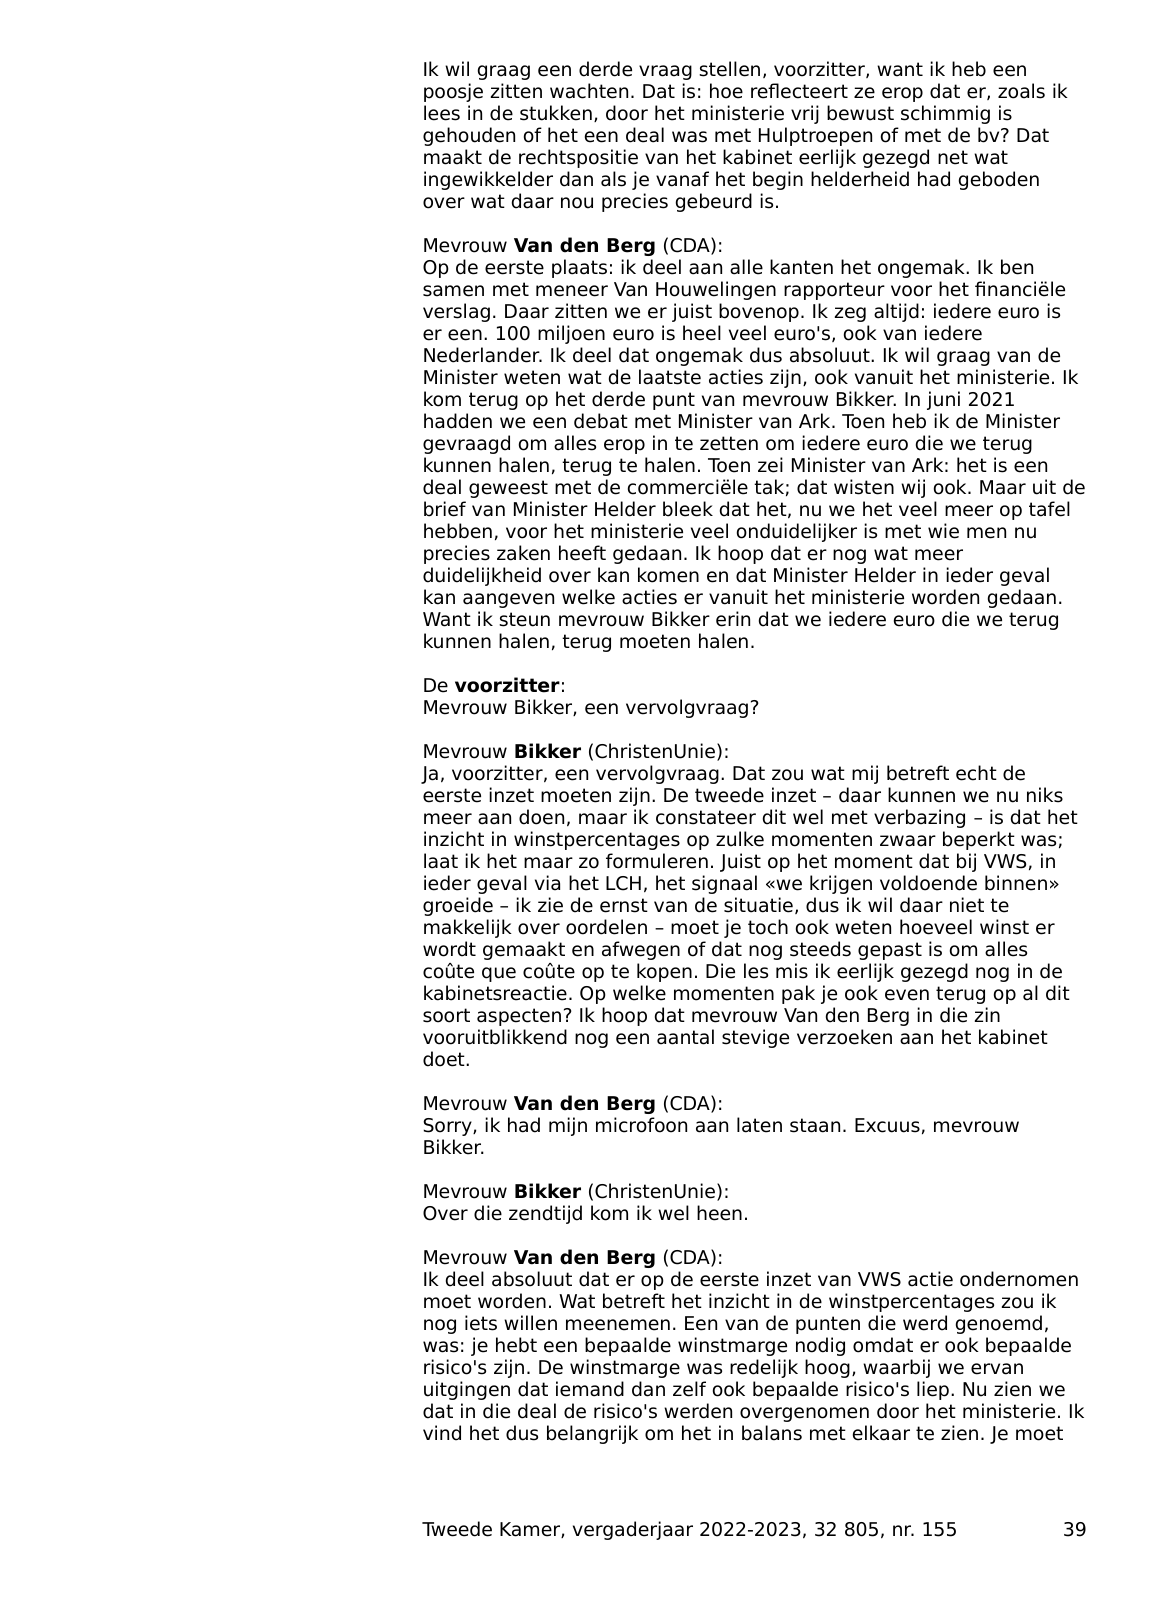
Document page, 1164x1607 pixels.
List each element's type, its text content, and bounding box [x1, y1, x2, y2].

text Ik deel absoluut dat er op de eerste inzet van VWS actie ondernomen moet worden. Wat betreft het inzicht in de winstpercentages zou ik nog iets willen meenemen. Een van de punten die werd genoemd, was: je hebt een bepaalde winstmarge nodig omdat er ook bepaalde risico's zijn. De winstmarge was redelijk hoog, waarbij we ervan uitgingen dat iemand dan zelf ook bepaalde risico's liep. Nu zien we dat in die deal de risico's werden overgenomen door het ministerie. Ik vind het dus belangrijk om het in balans met elkaar te zien. Je moet [422, 1269, 1087, 1445]
text Mevrouw Van den Berg (CDA): [422, 235, 1087, 257]
text Mevrouw Bikker (ChristenUnie): [422, 741, 1087, 763]
text Ja, voorzitter, een vervolgvraag. Dat zou wat mij betreft echt de eerste inzet moeten zijn. De tweede inzet – daar kunnen we nu niks meer aan doen, maar ik constateer dit wel met verbazing – is dat het inzicht in winstpercentages op zulke momenten zwaar beperkt was; laat ik het maar zo formuleren. Juist op het moment dat bij VWS, in ieder geval via het LCH, het signaal «we krijgen voldoende binnen» groeide – ik zie de ernst van de situatie, dus ik wil daar niet te makkelijk over oordelen – moet je toch ook weten hoeveel winst er wordt gemaakt en afwegen of dat nog steeds gepast is om alles coûte que coûte op te kopen. Die les mis ik eerlijk gezegd nog in de kabinetsreactie. Op welke momenten pak je ook even terug op al dit soort aspecten? Ik hoop dat mevrouw Van den Berg in die zin vooruitblikkend nog een aantal stevige verzoeken aan het kabinet doet. [422, 763, 1087, 1071]
text De voorzitter: [422, 675, 1087, 697]
text Op de eerste plaats: ik deel aan alle kanten het ongemak. Ik ben samen met meneer Van Houwelingen rapporteur voor het financiële verslag. Daar zitten we er juist bovenop. Ik zeg altijd: iedere euro is er een. 100 miljoen euro is heel veel euro's, ook van iedere Nederlander. Ik deel dat ongemak dus absoluut. Ik wil graag van de Minister weten wat de laatste acties zijn, ook vanuit het ministerie. Ik kom terug op het derde punt van mevrouw Bikker. In juni 2021 hadden we een debat met Minister van Ark. Toen heb ik de Minister gevraagd om alles erop in te zetten om iedere euro die we terug kunnen halen, terug te halen. Toen zei Minister van Ark: het is een deal geweest met de commerciële tak; dat wisten wij ook. Maar uit de brief van Minister Helder bleek dat het, nu we het veel meer op tafel hebben, voor het ministerie veel onduidelijker is met wie men nu precies zaken heeft gedaan. Ik hoop dat er nog wat meer duidelijkheid over kan komen en dat Minister Helder in ieder geval kan aangeven welke acties er vanuit het ministerie worden gedaan. Want ik steun mevrouw Bikker erin dat we iedere euro die we terug kunnen halen, terug moeten halen. [422, 257, 1087, 653]
text Over die zendtijd kom ik wel heen. [422, 1203, 1087, 1225]
text Mevrouw Van den Berg (CDA): [422, 1093, 1087, 1115]
text Mevrouw Bikker, een vervolgvraag? [422, 697, 1087, 719]
text Mevrouw Bikker (ChristenUnie): [422, 1181, 1087, 1203]
text Sorry, ik had mijn microfoon aan laten staan. Excuus, mevrouw Bikker. [422, 1115, 1087, 1159]
text Ik wil graag een derde vraag stellen, voorzitter, want ik heb een poosje zitten wachten. Dat is: hoe reflecteert ze erop dat er, zoals ik lees in de stukken, door het ministerie vrij bewust schimmig is gehouden of het een deal was met Hulptroepen of met de bv? Dat maakt de rechtspositie van het kabinet eerlijk gezegd net wat ingewikkelder dan als je vanaf het begin helderheid had geboden over wat daar nou precies gebeurd is. [422, 59, 1087, 213]
text Mevrouw Van den Berg (CDA): [422, 1247, 1087, 1269]
